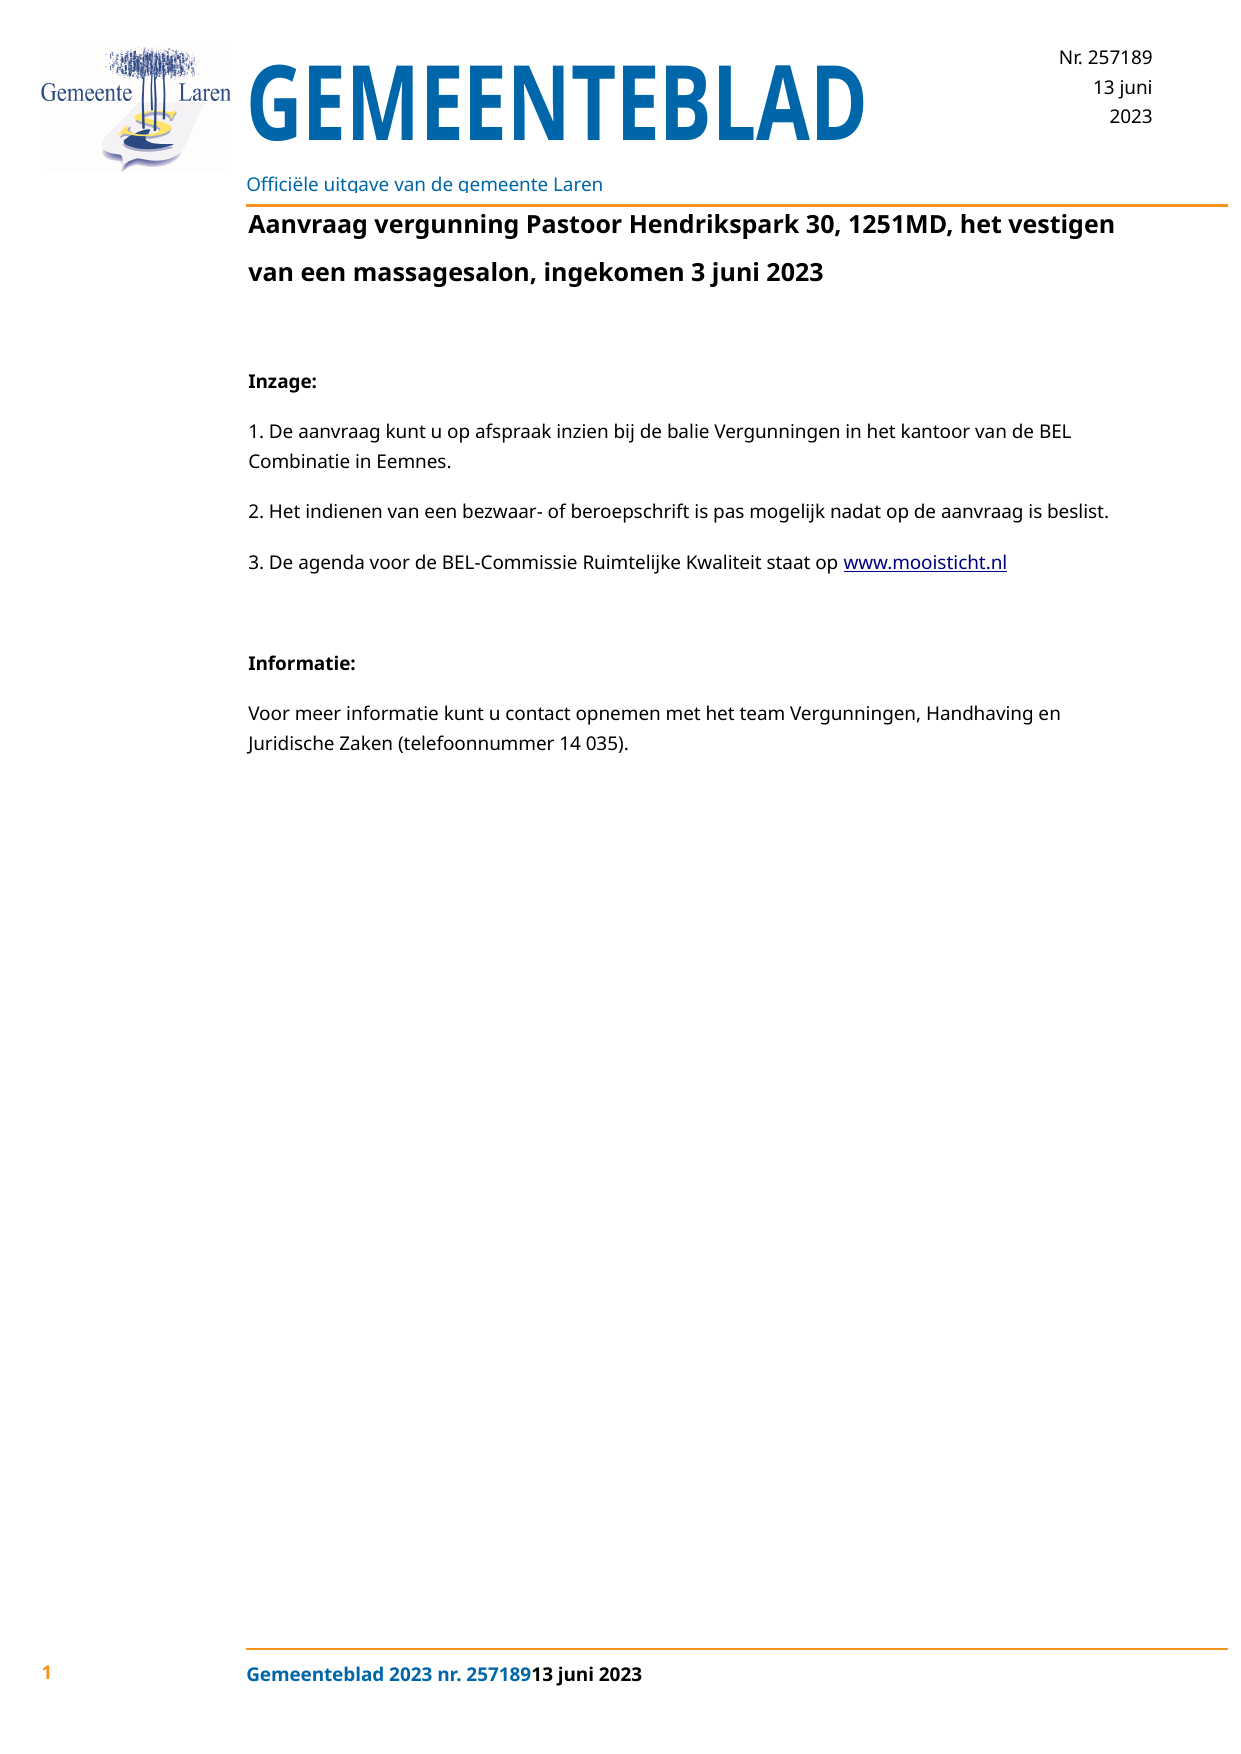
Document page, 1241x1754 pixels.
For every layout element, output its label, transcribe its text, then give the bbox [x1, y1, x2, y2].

text Aanvraag vergunning Pastoor Hendrikspark 30, 1251MD, het vestigen van een massagesalon, ingekomen 3 juni 2023 [248, 207, 1152, 288]
text Informatie: [248, 650, 1152, 676]
text 1. De aanvraag kunt u op afspraak inzien bij de balie Vergunningen in het kantoor van de BEL Combinatie in Eemnes. [248, 419, 1152, 474]
text Voor meer informatie kunt u contact opnemen met het team Vergunningen, Handhaving en Juridische Zaken (telefoonnummer 14 035). [248, 700, 1152, 756]
text Inzage: [248, 368, 1152, 394]
text 2. Het indienen van een bezwaar- of beroepschrift is pas mogelijk nadat op de aanvraag is beslist. [248, 499, 1152, 524]
text 3. De agenda voor de BEL-Commissie Ruimtelijke Kwaliteit staat op www.mooisticht.nl [248, 549, 1152, 575]
picture [41, 47, 231, 172]
